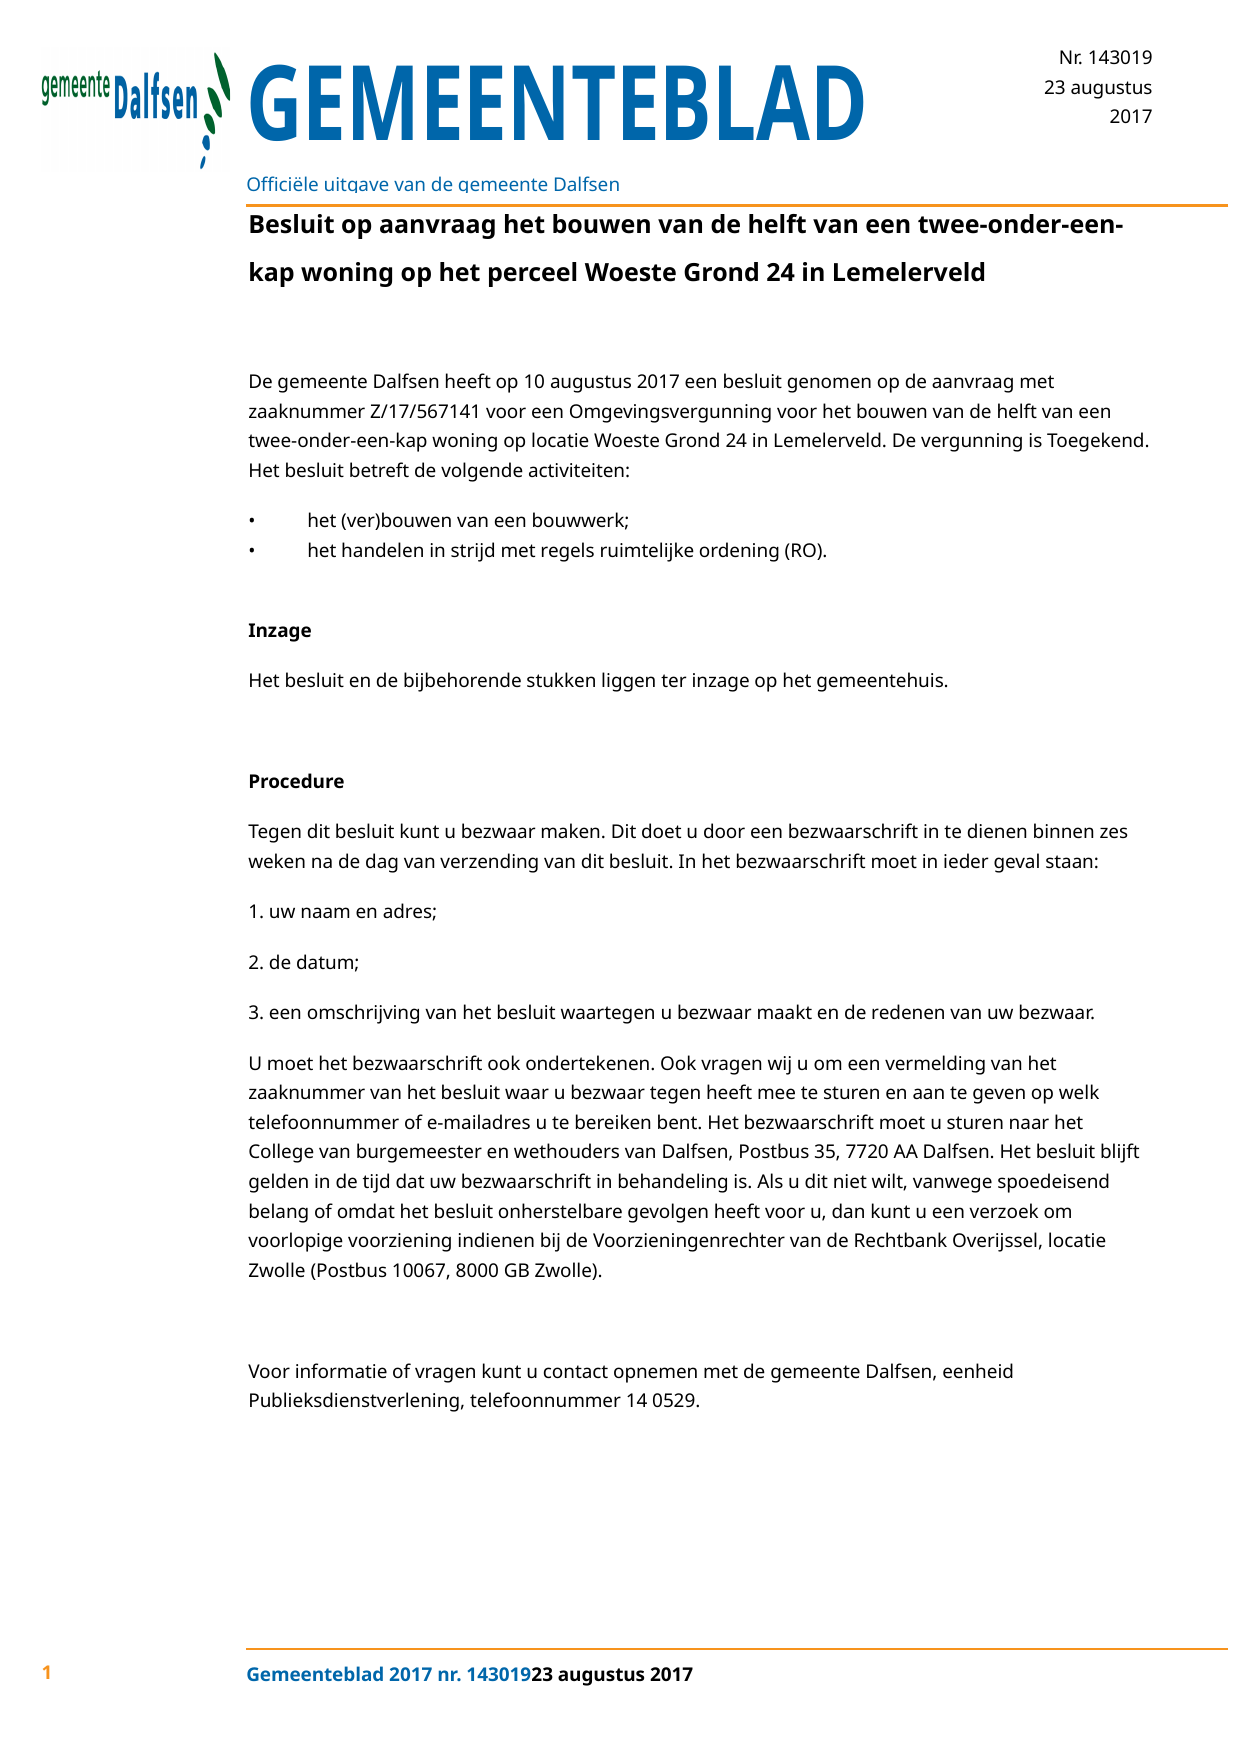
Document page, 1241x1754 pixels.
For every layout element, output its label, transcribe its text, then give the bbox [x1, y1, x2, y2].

text Inzage [248, 617, 1152, 643]
text 1. uw naam en adres; [248, 899, 1152, 924]
text 2. de datum; [248, 949, 1152, 975]
text 3. een omschrijving van het besluit waartegen u bezwaar maakt en de redenen van uw bezwaar. [248, 999, 1152, 1025]
text Procedure [248, 768, 1152, 794]
text De gemeente Dalfsen heeft op 10 augustus 2017 een besluit genomen op de aanvraag met zaaknummer Z/17/567141 voor een Omgevingsvergunning voor het bouwen van de helft van een twee-onder-een-kap woning op locatie Woeste Grond 24 in Lemelerveld. De vergunning is Toegekend. Het besluit betreft de volgende activiteiten: [248, 368, 1152, 483]
list het (ver)bouwen van een bouwwerk; [248, 507, 1152, 533]
text Het besluit en de bijbehorende stukken liggen ter inzage op het gemeentehuis. [248, 667, 1152, 693]
picture [41, 47, 231, 172]
text Besluit op aanvraag het bouwen van de helft van een twee-onder-een-kap woning op het perceel Woeste Grond 24 in Lemelerveld [248, 207, 1152, 288]
text U moet het bezwaarschrift ook ondertekenen. Ook vragen wij u om een vermelding van het zaaknummer van het besluit waar u bezwaar tegen heeft mee te sturen en aan te geven op welk telefoonnummer of e-mailadres u te bereiken bent. Het bezwaarschrift moet u sturen naar het College van burgemeester en wethouders van Dalfsen, Postbus 35, 7720 AA Dalfsen. Het besluit blijft gelden in de tijd dat uw bezwaarschrift in behandeling is. Als u dit niet wilt, vanwege spoedeisend belang of omdat het besluit onherstelbare gevolgen heeft voor u, dan kunt u een verzoek om voorlopige voorziening indienen bij de Voorzieningenrechter van de Rechtbank Overijssel, locatie Zwolle (Postbus 10067, 8000 GB Zwolle). [248, 1050, 1152, 1283]
text Voor informatie of vragen kunt u contact opnemen met de gemeente Dalfsen, eenheid Publieksdienstverlening, telefoonnummer 14 0529. [248, 1358, 1152, 1413]
text Tegen dit besluit kunt u bezwaar maken. Dit doet u door een bezwaarschrift in te dienen binnen zes weken na de dag van verzending van dit besluit. In het bezwaarschrift moet in ieder geval staan: [248, 819, 1152, 874]
list het handelen in strijd met regels ruimtelijke ordening (RO). [248, 537, 1152, 563]
